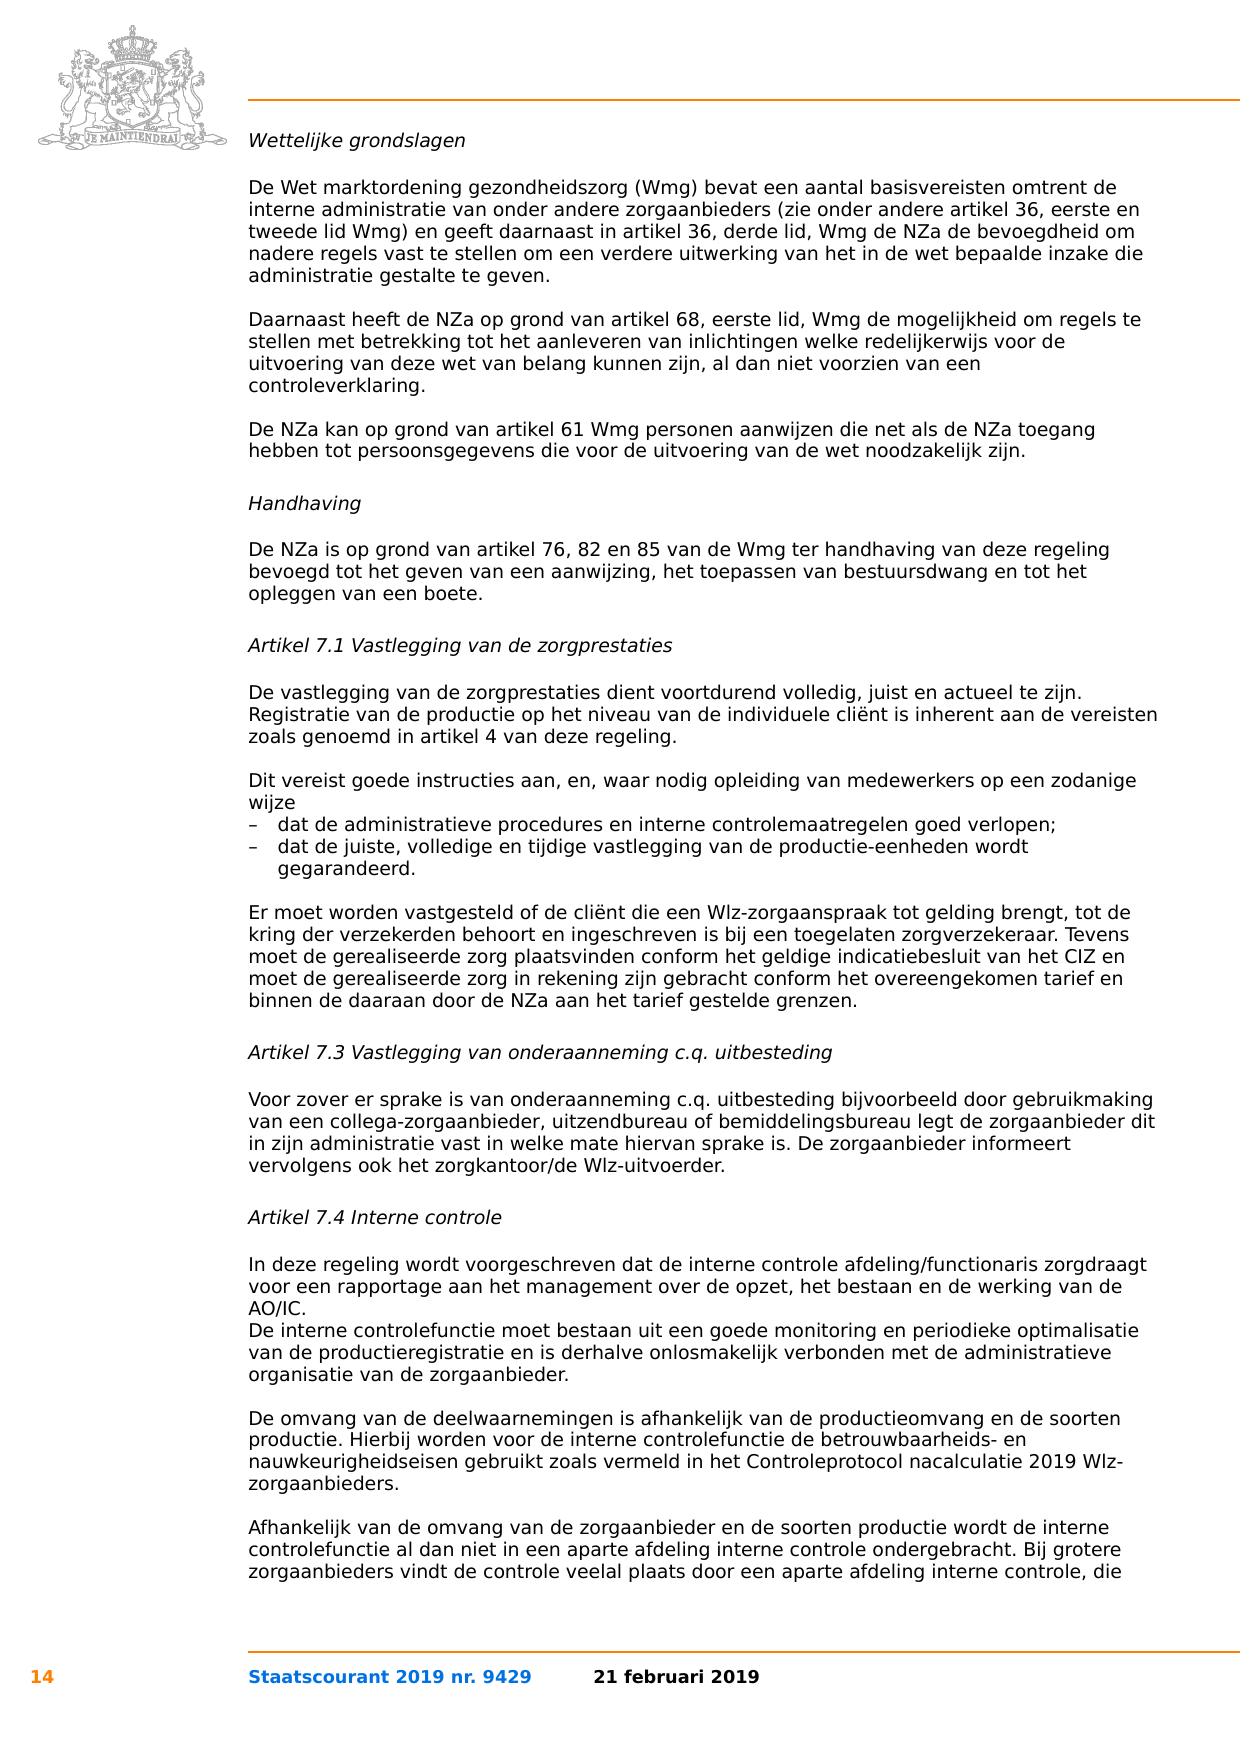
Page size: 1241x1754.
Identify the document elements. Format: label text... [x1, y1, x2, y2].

subtitle Artikel 7.1 Vastlegging van de zorgprestaties [248, 635, 1163, 657]
text – dat de juiste, volledige en tijdige vastlegging van de productie-eenheden wordt gegarandeerd. [248, 836, 1163, 880]
subtitle Handhaving [248, 492, 1163, 514]
text De Wet marktordening gezondheidszorg (Wmg) bevat een aantal basisvereisten omtrent de interne administratie van onder andere zorgaanbieders (zie onder andere artikel 36, eerste en tweede lid Wmg) en geeft daarnaast in artikel 36, derde lid, Wmg de NZa de bevoegdheid om nadere regels vast te stellen om een verdere uitwerking van het in de wet bepaalde inzake die administratie gestalte te geven. [248, 177, 1163, 287]
subtitle Artikel 7.3 Vastlegging van onderaanneming c.q. uitbesteding [248, 1042, 1163, 1064]
subtitle Wettelijke grondslagen [248, 130, 1163, 152]
text Dit vereist goede instructies aan, en, waar nodig opleiding van medewerkers op een zodanige wijze [248, 770, 1163, 814]
text De omvang van de deelwaarnemingen is afhankelijk van de productieomvang en de soorten productie. Hierbij worden voor de interne controlefunctie de betrouwbaarheids- en nauwkeurigheidseisen gebruikt zoals vermeld in het Controleprotocol nacalculatie 2019 Wlz-zorgaanbieders. [248, 1407, 1163, 1495]
text De interne controlefunctie moet bestaan uit een goede monitoring en periodieke optimalisatie van de productieregistratie en is derhalve onlosmakelijk verbonden met de administratieve organisatie van de zorgaanbieder. [248, 1319, 1163, 1386]
picture [38, 25, 227, 150]
text Er moet worden vastgesteld of de cliënt die een Wlz-zorgaanspraak tot gelding brengt, tot de kring der verzekerden behoort en ingeschreven is bij een toegelaten zorgverzekeraar. Tevens moet de gerealiseerde zorg plaatsvinden conform het geldige indicatiebesluit van het CIZ en moet de gerealiseerde zorg in rekening zijn gebracht conform het overeengekomen tarief en binnen de daaraan door de NZa aan het tarief gestelde grenzen. [248, 902, 1163, 1012]
subtitle Artikel 7.4 Interne controle [248, 1207, 1163, 1229]
text De vastlegging van de zorgprestaties dient voortdurend volledig, juist en actueel te zijn. Registratie van de productie op het niveau van de individuele cliënt is inherent aan de vereisten zoals genoemd in artikel 4 van deze regeling. [248, 682, 1163, 748]
text In deze regeling wordt voorgeschreven dat de interne controle afdeling/functionaris zorgdraagt voor een rapportage aan het management over de opzet, het bestaan en de werking van de AO/IC. [248, 1254, 1163, 1319]
text De NZa is op grond van artikel 76, 82 en 85 van de Wmg ter handhaving van deze regeling bevoegd tot het geven van een aanwijzing, het toepassen van bestuursdwang en tot het opleggen van een boete. [248, 539, 1163, 605]
text Voor zover er sprake is van onderaanneming c.q. uitbesteding bijvoorbeeld door gebruikmaking van een collega-zorgaanbieder, uitzendbureau of bemiddelingsbureau legt de zorgaanbieder dit in zijn administratie vast in welke mate hiervan sprake is. De zorgaanbieder informeert vervolgens ook het zorgkantoor/de Wlz-uitvoerder. [248, 1089, 1163, 1177]
text Afhankelijk van de omvang van de zorgaanbieder en de soorten productie wordt de interne controlefunctie al dan niet in een aparte afdeling interne controle ondergebracht. Bij grotere zorgaanbieders vindt de controle veelal plaats door een aparte afdeling interne controle, die [248, 1517, 1163, 1583]
text – dat de administratieve procedures en interne controlemaatregelen goed verlopen; [248, 814, 1163, 836]
text De NZa kan op grond van artikel 61 Wmg personen aanwijzen die net als de NZa toegang hebben tot persoonsgegevens die voor de uitvoering van de wet noodzakelijk zijn. [248, 418, 1163, 462]
text Daarnaast heeft de NZa op grond van artikel 68, eerste lid, Wmg de mogelijkheid om regels te stellen met betrekking tot het aanleveren van inlichtingen welke redelijkerwijs voor de uitvoering van deze wet van belang kunnen zijn, al dan niet voorzien van een controleverklaring. [248, 309, 1163, 397]
